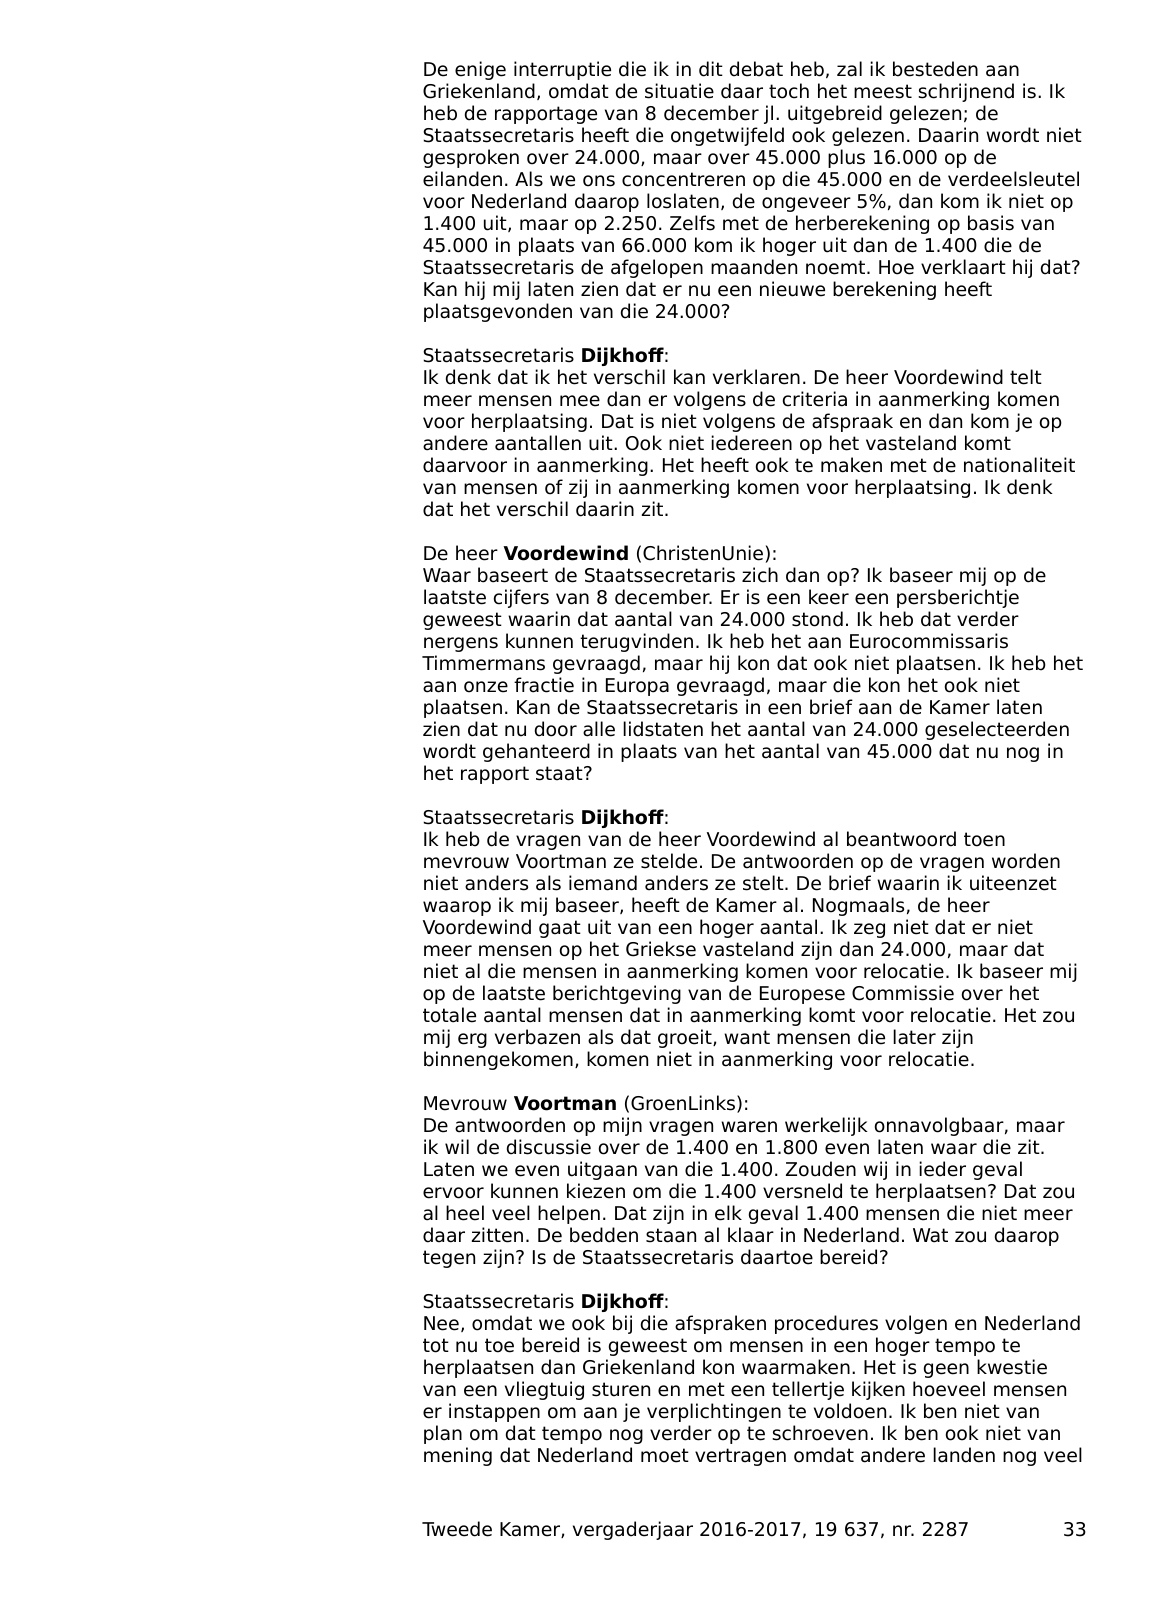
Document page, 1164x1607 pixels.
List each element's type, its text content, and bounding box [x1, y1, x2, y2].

text Staatssecretaris Dijkhoff: [422, 807, 1087, 829]
text Mevrouw Voortman (GroenLinks): [422, 1093, 1087, 1115]
text De antwoorden op mijn vragen waren werkelijk onnavolgbaar, maar ik wil de discussie over de 1.400 en 1.800 even laten waar die zit. Laten we even uitgaan van die 1.400. Zouden wij in ieder geval ervoor kunnen kiezen om die 1.400 versneld te herplaatsen? Dat zou al heel veel helpen. Dat zijn in elk geval 1.400 mensen die niet meer daar zitten. De bedden staan al klaar in Nederland. Wat zou daarop tegen zijn? Is de Staatssecretaris daartoe bereid? [422, 1115, 1087, 1269]
text Staatssecretaris Dijkhoff: [422, 1291, 1087, 1313]
text De enige interruptie die ik in dit debat heb, zal ik besteden aan Griekenland, omdat de situatie daar toch het meest schrijnend is. Ik heb de rapportage van 8 december jl. uitgebreid gelezen; de Staatssecretaris heeft die ongetwijfeld ook gelezen. Daarin wordt niet gesproken over 24.000, maar over 45.000 plus 16.000 op de eilanden. Als we ons concentreren op die 45.000 en de verdeelsleutel voor Nederland daarop loslaten, de ongeveer 5%, dan kom ik niet op 1.400 uit, maar op 2.250. Zelfs met de herberekening op basis van 45.000 in plaats van 66.000 kom ik hoger uit dan de 1.400 die de Staatssecretaris de afgelopen maanden noemt. Hoe verklaart hij dat? Kan hij mij laten zien dat er nu een nieuwe berekening heeft plaatsgevonden van die 24.000? [422, 59, 1087, 323]
text Staatssecretaris Dijkhoff: [422, 345, 1087, 367]
text De heer Voordewind (ChristenUnie): [422, 543, 1087, 565]
text Nee, omdat we ook bij die afspraken procedures volgen en Nederland tot nu toe bereid is geweest om mensen in een hoger tempo te herplaatsen dan Griekenland kon waarmaken. Het is geen kwestie van een vliegtuig sturen en met een tellertje kijken hoeveel mensen er instappen om aan je verplichtingen te voldoen. Ik ben niet van plan om dat tempo nog verder op te schroeven. Ik ben ook niet van mening dat Nederland moet vertragen omdat andere landen nog veel [422, 1313, 1087, 1467]
text Ik denk dat ik het verschil kan verklaren. De heer Voordewind telt meer mensen mee dan er volgens de criteria in aanmerking komen voor herplaatsing. Dat is niet volgens de afspraak en dan kom je op andere aantallen uit. Ook niet iedereen op het vasteland komt daarvoor in aanmerking. Het heeft ook te maken met de nationaliteit van mensen of zij in aanmerking komen voor herplaatsing. Ik denk dat het verschil daarin zit. [422, 367, 1087, 521]
text Ik heb de vragen van de heer Voordewind al beantwoord toen mevrouw Voortman ze stelde. De antwoorden op de vragen worden niet anders als iemand anders ze stelt. De brief waarin ik uiteenzet waarop ik mij baseer, heeft de Kamer al. Nogmaals, de heer Voordewind gaat uit van een hoger aantal. Ik zeg niet dat er niet meer mensen op het Griekse vasteland zijn dan 24.000, maar dat niet al die mensen in aanmerking komen voor relocatie. Ik baseer mij op de laatste berichtgeving van de Europese Commissie over het totale aantal mensen dat in aanmerking komt voor relocatie. Het zou mij erg verbazen als dat groeit, want mensen die later zijn binnengekomen, komen niet in aanmerking voor relocatie. [422, 829, 1087, 1071]
text Waar baseert de Staatssecretaris zich dan op? Ik baseer mij op de laatste cijfers van 8 december. Er is een keer een persberichtje geweest waarin dat aantal van 24.000 stond. Ik heb dat verder nergens kunnen terugvinden. Ik heb het aan Eurocommissaris Timmermans gevraagd, maar hij kon dat ook niet plaatsen. Ik heb het aan onze fractie in Europa gevraagd, maar die kon het ook niet plaatsen. Kan de Staatssecretaris in een brief aan de Kamer laten zien dat nu door alle lidstaten het aantal van 24.000 geselecteerden wordt gehanteerd in plaats van het aantal van 45.000 dat nu nog in het rapport staat? [422, 565, 1087, 785]
